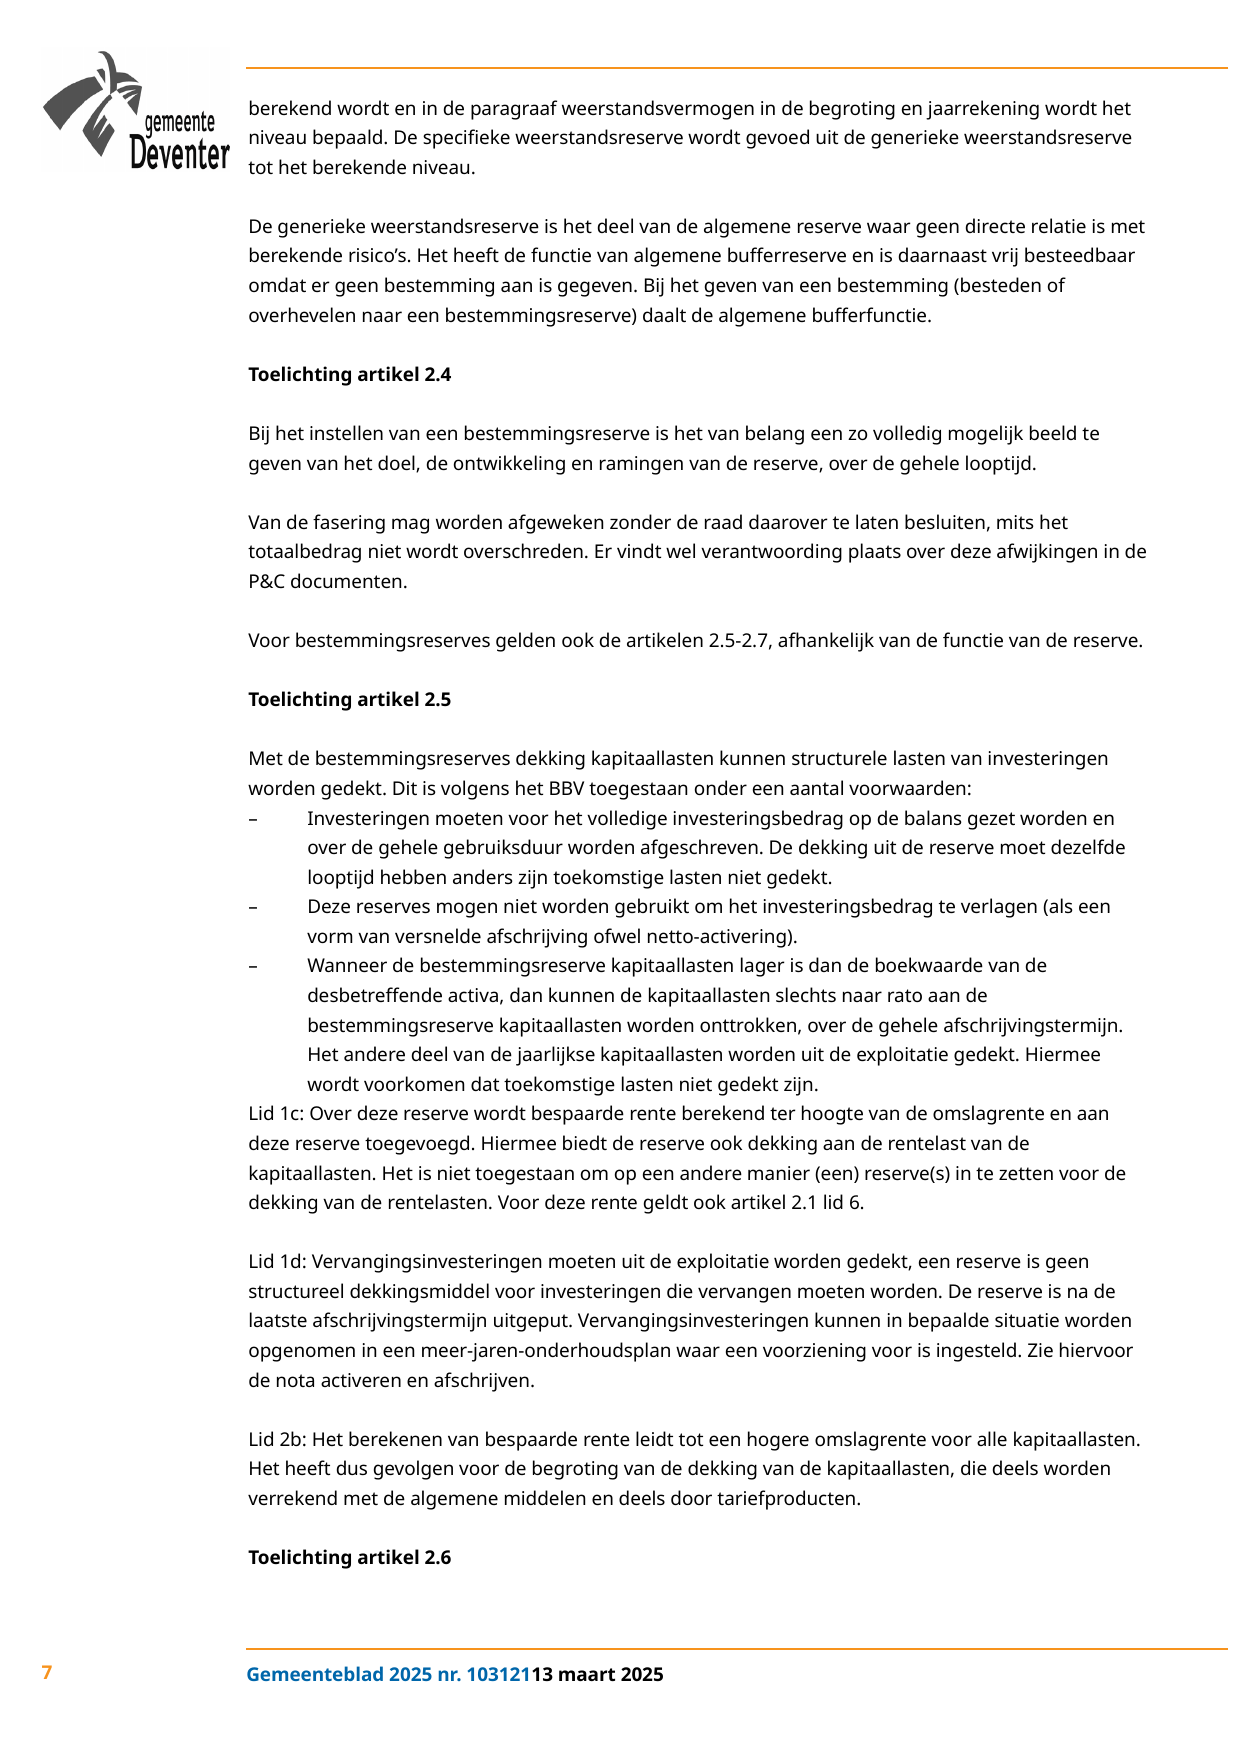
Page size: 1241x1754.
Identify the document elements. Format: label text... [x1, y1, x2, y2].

list Deze reserves mogen niet worden gebruikt om het investeringsbedrag te verlagen (als een vorm van versnelde afschrijving ofwel netto-activering). [248, 893, 1152, 949]
picture [41, 47, 231, 172]
list Wanneer de bestemmingsreserve kapitaallasten lager is dan de boekwaarde van de desbetreffende activa, dan kunnen de kapitaallasten slechts naar rato aan de bestemmingsreserve kapitaallasten worden onttrokken, over de gehele afschrijvingstermijn. Het andere deel van de jaarlijkse kapitaallasten worden uit de exploitatie gedekt. Hiermee wordt voorkomen dat toekomstige lasten niet gedekt zijn. [248, 953, 1152, 1097]
text Toelichting artikel 2.4 [248, 361, 1152, 387]
list Investeringen moeten voor het volledige investeringsbedrag op de balans gezet worden en over de gehele gebruiksduur worden afgeschreven. De dekking uit de reserve moet dezelfde looptijd hebben anders zijn toekomstige lasten niet gedekt. [248, 805, 1152, 890]
text Lid 1c: Over deze reserve wordt bespaarde rente berekend ter hoogte van de omslagrente en aan deze reserve toegevoegd. Hiermee biedt de reserve ook dekking aan de rentelast van de kapitaallasten. Het is niet toegestaan om op een andere manier (een) reserve(s) in te zetten voor de dekking van de rentelasten. Voor deze rente geldt ook artikel 2.1 lid 6. [248, 1101, 1152, 1215]
text Lid 2b: Het berekenen van bespaarde rente leidt tot een hogere omslagrente voor alle kapitaallasten. Het heeft dus gevolgen voor de begroting van de dekking van de kapitaallasten, die deels worden verrekend met de algemene middelen en deels door tariefproducten. [248, 1426, 1152, 1511]
text Toelichting artikel 2.6 [248, 1544, 1152, 1570]
text Voor bestemmingsreserves gelden ook de artikelen 2.5-2.7, afhankelijk van de functie van de reserve. [248, 627, 1152, 653]
text berekend wordt en in de paragraaf weerstandsvermogen in de begroting en jaarrekening wordt het niveau bepaald. De specifieke weerstandsreserve wordt gevoed uit de generieke weerstandsreserve tot het berekende niveau. [248, 95, 1152, 180]
text Toelichting artikel 2.5 [248, 686, 1152, 712]
text Bij het instellen van een bestemmingsreserve is het van belang een zo volledig mogelijk beeld te geven van het doel, de ontwikkeling en ramingen van de reserve, over de gehele looptijd. [248, 420, 1152, 476]
text De generieke weerstandsreserve is het deel van de algemene reserve waar geen directe relatie is met berekende risico’s. Het heeft de functie van algemene bufferreserve en is daarnaast vrij besteedbaar omdat er geen bestemming aan is gegeven. Bij het geven van een bestemming (besteden of overhevelen naar een bestemmingsreserve) daalt de algemene bufferfunctie. [248, 213, 1152, 328]
text Met de bestemmingsreserves dekking kapitaallasten kunnen structurele lasten van investeringen worden gedekt. Dit is volgens het BBV toegestaan onder een aantal voorwaarden: [248, 746, 1152, 801]
text Lid 1d: Vervangingsinvesteringen moeten uit de exploitatie worden gedekt, een reserve is geen structureel dekkingsmiddel voor investeringen die vervangen moeten worden. De reserve is na de laatste afschrijvingstermijn uitgeput. Vervangingsinvesteringen kunnen in bepaalde situatie worden opgenomen in een meer-jaren-onderhoudsplan waar een voorziening voor is ingesteld. Zie hiervoor de nota activeren en afschrijven. [248, 1248, 1152, 1393]
text Van de fasering mag worden afgeweken zonder de raad daarover te laten besluiten, mits het totaalbedrag niet wordt overschreden. Er vindt wel verantwoording plaats over deze afwijkingen in de P&C documenten. [248, 509, 1152, 594]
